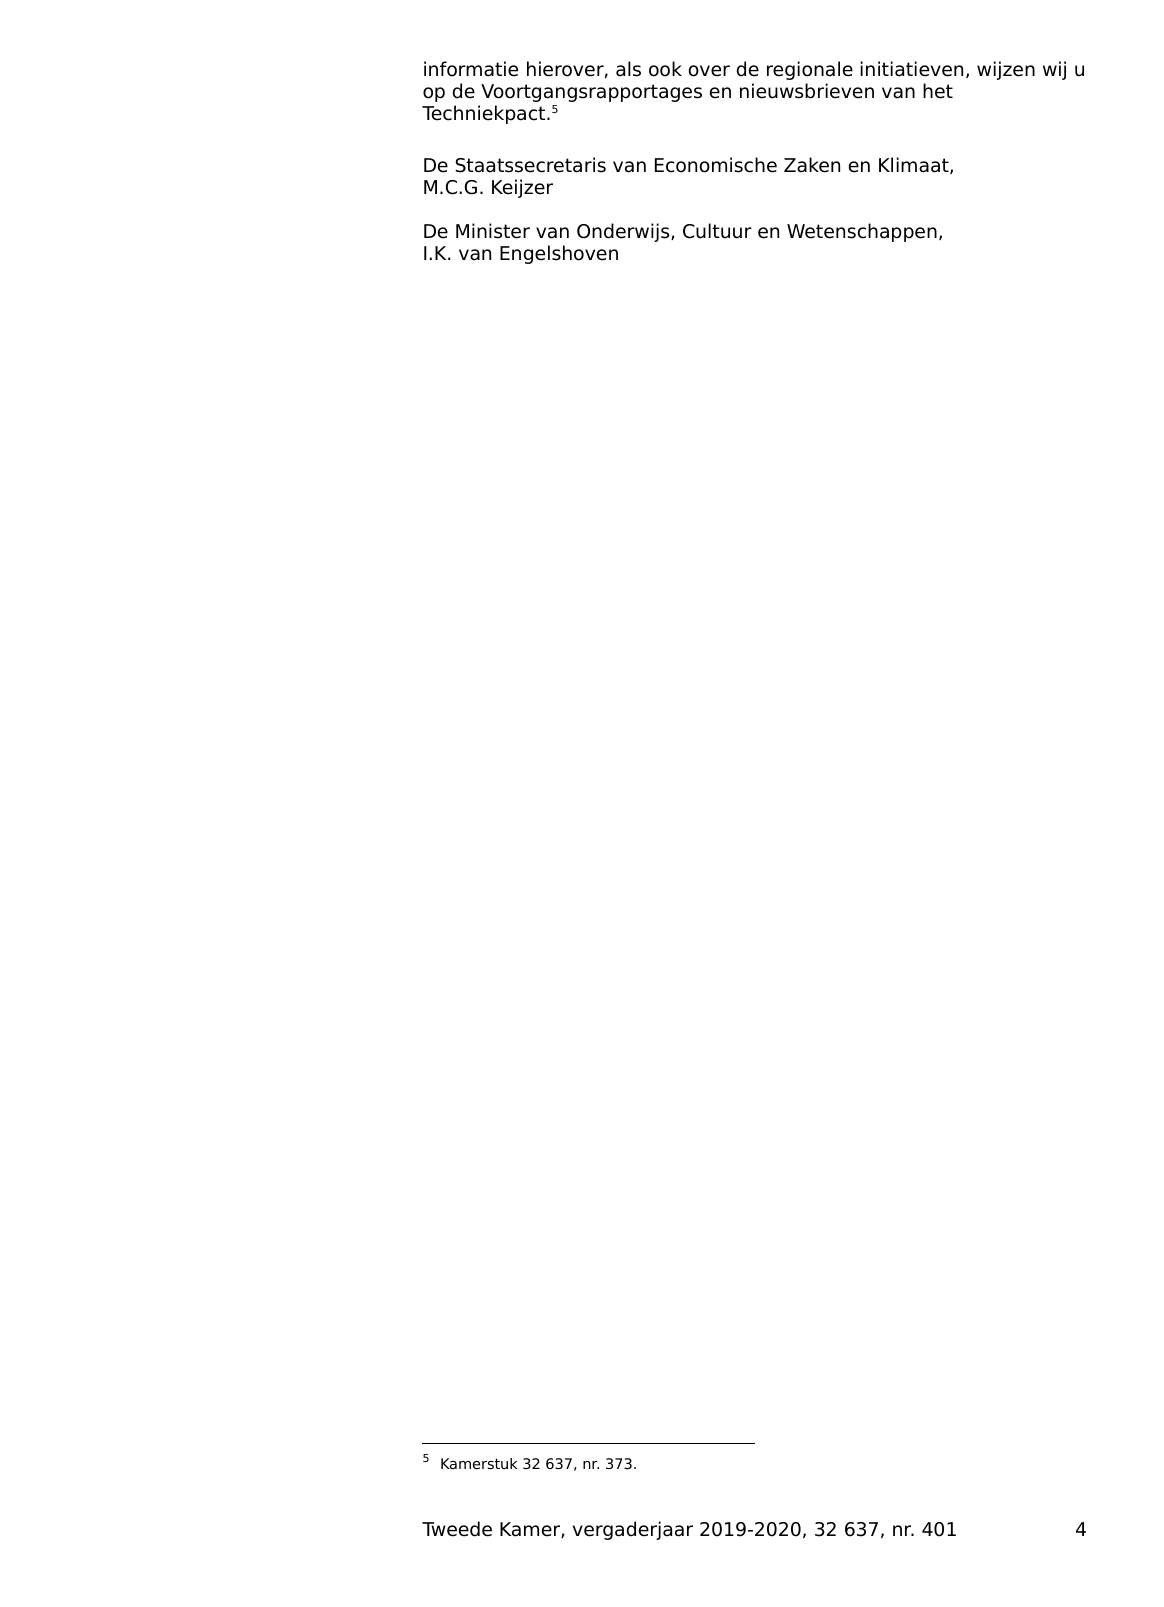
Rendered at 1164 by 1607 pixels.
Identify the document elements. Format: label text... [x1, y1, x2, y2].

text informatie hierover, als ook over de regionale initiatieven, wijzen wij u op de Voortgangsrapportages en nieuwsbrieven van het Techniekpact. [422, 59, 1087, 125]
text De Staatssecretaris van Economische Zaken en Klimaat, M.C.G. Keijzer [422, 155, 1087, 199]
text De Minister van Onderwijs, Cultuur en Wetenschappen, I.K. van Engelshoven [422, 221, 1087, 265]
text Kamerstuk 32 637, nr. 373. [422, 1452, 1087, 1474]
